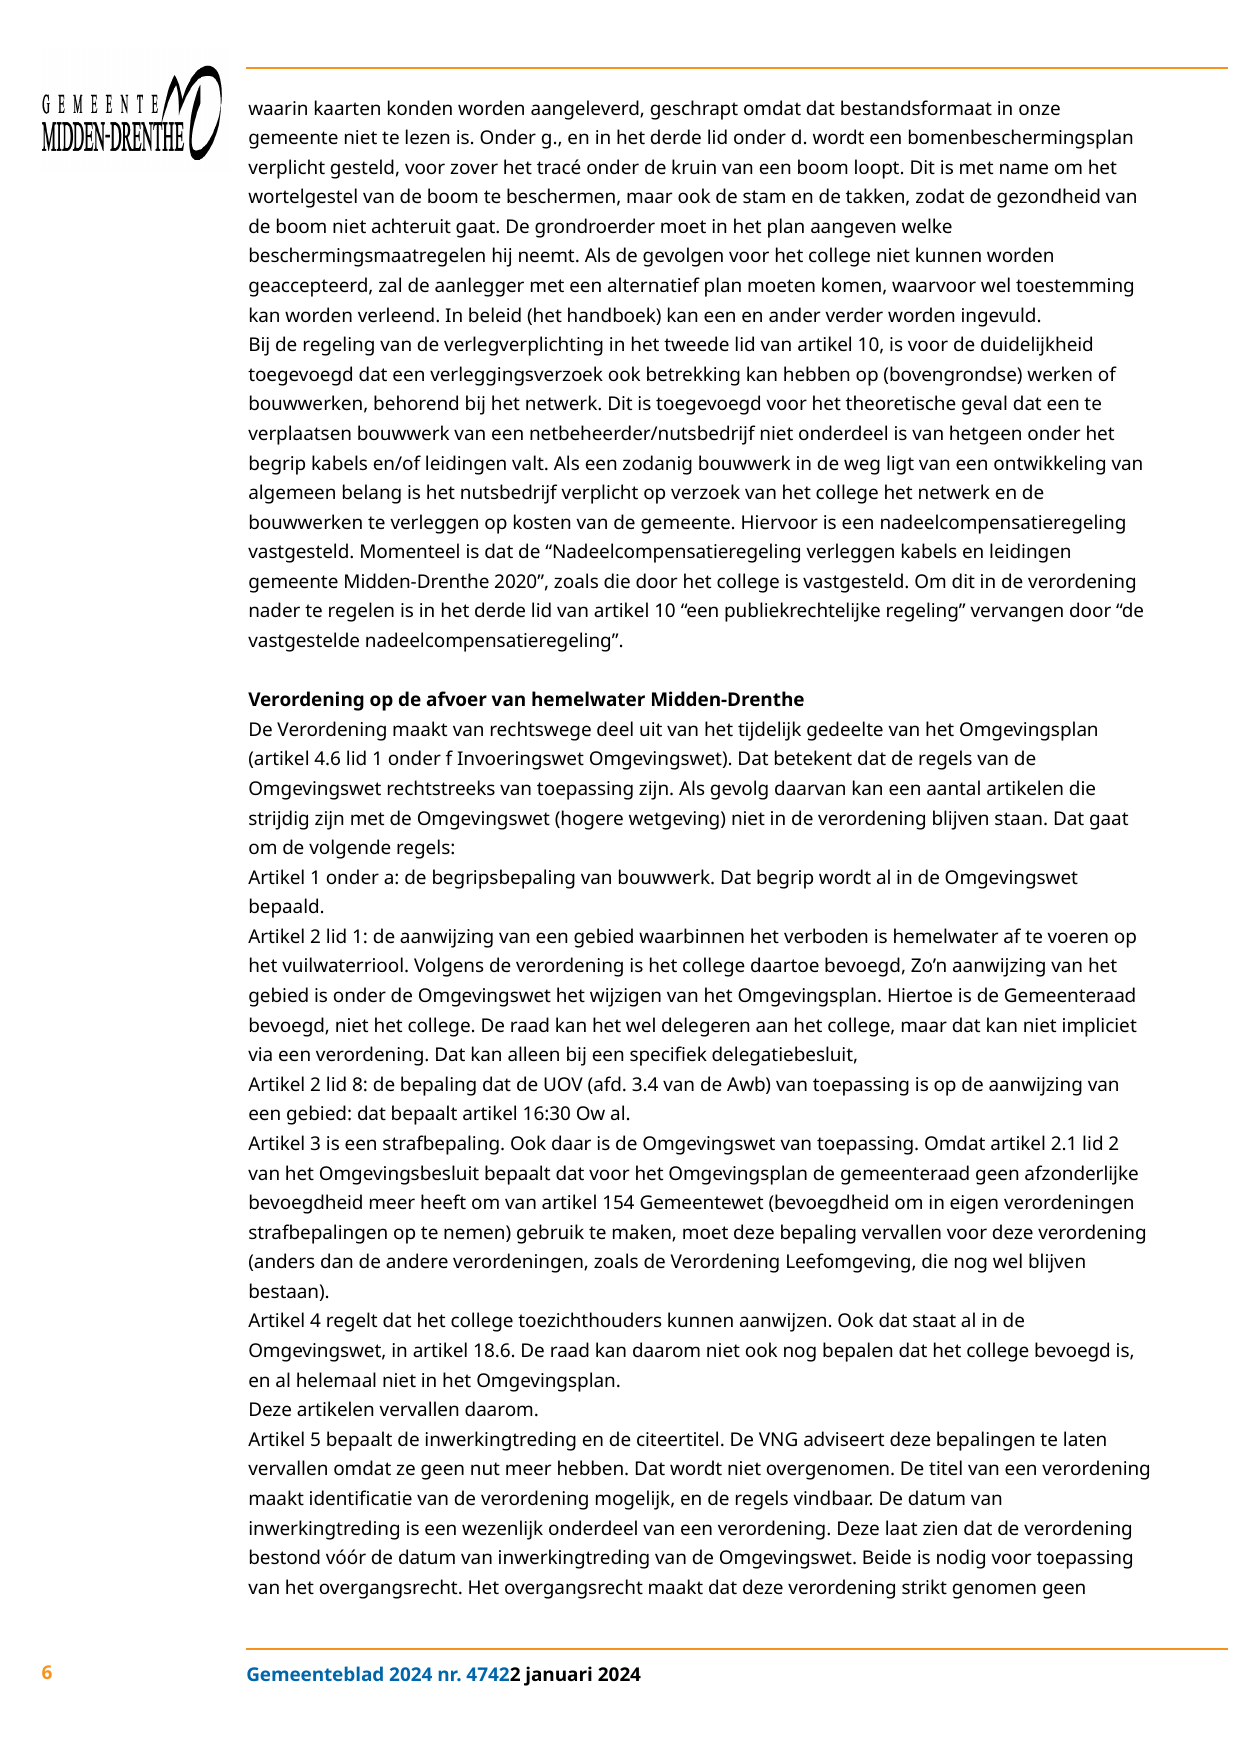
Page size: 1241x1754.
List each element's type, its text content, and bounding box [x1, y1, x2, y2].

text waarin kaarten konden worden aangeleverd, geschrapt omdat dat bestandsformaat in onze gemeente niet te lezen is. Onder g., en in het derde lid onder d. wordt een bomenbeschermingsplan verplicht gesteld, voor zover het tracé onder de kruin van een boom loopt. Dit is met name om het wortelgestel van de boom te beschermen, maar ook de stam en de takken, zodat de gezondheid van de boom niet achteruit gaat. De grondroerder moet in het plan aangeven welke beschermingsmaatregelen hij neemt. Als de gevolgen voor het college niet kunnen worden geaccepteerd, zal de aanlegger met een alternatief plan moeten komen, waarvoor wel toestemming kan worden verleend. In beleid (het handboek) kan een en ander verder worden ingevuld. [248, 95, 1152, 328]
text Artikel 3 is een strafbepaling. Ook daar is de Omgevingswet van toepassing. Omdat artikel 2.1 lid 2 van het Omgevingsbesluit bepaalt dat voor het Omgevingsplan de gemeenteraad geen afzonderlijke bevoegdheid meer heeft om van artikel 154 Gemeentewet (bevoegdheid om in eigen verordeningen strafbepalingen op te nemen) gebruik te maken, moet deze bepaling vervallen voor deze verordening (anders dan de andere verordeningen, zoals de Verordening Leefomgeving, die nog wel blijven bestaan). [248, 1130, 1152, 1304]
text Artikel 5 bepaalt de inwerkingtreding en de citeertitel. De VNG adviseert deze bepalingen te laten vervallen omdat ze geen nut meer hebben. Dat wordt niet overgenomen. De titel van een verordening maakt identificatie van de verordening mogelijk, en de regels vindbaar. De datum van inwerkingtreding is een wezenlijk onderdeel van een verordening. Deze laat zien dat de verordening bestond vóór de datum van inwerkingtreding van de Omgevingswet. Beide is nodig voor toepassing van het overgangsrecht. Het overgangsrecht maakt dat deze verordening strikt genomen geen [248, 1426, 1152, 1600]
picture [41, 47, 231, 172]
text Deze artikelen vervallen daarom. [248, 1396, 1152, 1422]
text Artikel 2 lid 8: de bepaling dat de UOV (afd. 3.4 van de Awb) van toepassing is op de aanwijzing van een gebied: dat bepaalt artikel 16:30 Ow al. [248, 1071, 1152, 1126]
text Artikel 1 onder a: de begripsbepaling van bouwwerk. Dat begrip wordt al in de Omgevingswet bepaald. [248, 864, 1152, 919]
text Artikel 4 regelt dat het college toezichthouders kunnen aanwijzen. Ook dat staat al in de Omgevingswet, in artikel 18.6. De raad kan daarom niet ook nog bepalen dat het college bevoegd is, en al helemaal niet in het Omgevingsplan. [248, 1308, 1152, 1393]
text Verordening op de afvoer van hemelwater Midden-Drenthe [248, 686, 1152, 712]
text De Verordening maakt van rechtswege deel uit van het tijdelijk gedeelte van het Omgevingsplan (artikel 4.6 lid 1 onder f Invoeringswet Omgevingswet). Dat betekent dat de regels van de Omgevingswet rechtstreeks van toepassing zijn. Als gevolg daarvan kan een aantal artikelen die strijdig zijn met de Omgevingswet (hogere wetgeving) niet in de verordening blijven staan. Dat gaat om de volgende regels: [248, 716, 1152, 860]
text Bij de regeling van de verlegverplichting in het tweede lid van artikel 10, is voor de duidelijkheid toegevoegd dat een verleggingsverzoek ook betrekking kan hebben op (bovengrondse) werken of bouwwerken, behorend bij het netwerk. Dit is toegevoegd voor het theoretische geval dat een te verplaatsen bouwwerk van een netbeheerder/nutsbedrijf niet onderdeel is van hetgeen onder het begrip kabels en/of leidingen valt. Als een zodanig bouwwerk in de weg ligt van een ontwikkeling van algemeen belang is het nutsbedrijf verplicht op verzoek van het college het netwerk en de bouwwerken te verleggen op kosten van de gemeente. Hiervoor is een nadeelcompensatieregeling vastgesteld. Momenteel is dat de “Nadeelcompensatieregeling verleggen kabels en leidingen gemeente Midden-Drenthe 2020”, zoals die door het college is vastgesteld. Om dit in de verordening nader te regelen is in het derde lid van artikel 10 “een publiekrechtelijke regeling” vervangen door “de vastgestelde nadeelcompensatieregeling”. [248, 331, 1152, 653]
text Artikel 2 lid 1: de aanwijzing van een gebied waarbinnen het verboden is hemelwater af te voeren op het vuilwaterriool. Volgens de verordening is het college daartoe bevoegd, Zo’n aanwijzing van het gebied is onder de Omgevingswet het wijzigen van het Omgevingsplan. Hiertoe is de Gemeenteraad bevoegd, niet het college. De raad kan het wel delegeren aan het college, maar dat kan niet impliciet via een verordening. Dat kan alleen bij een specifiek delegatiebesluit, [248, 923, 1152, 1067]
